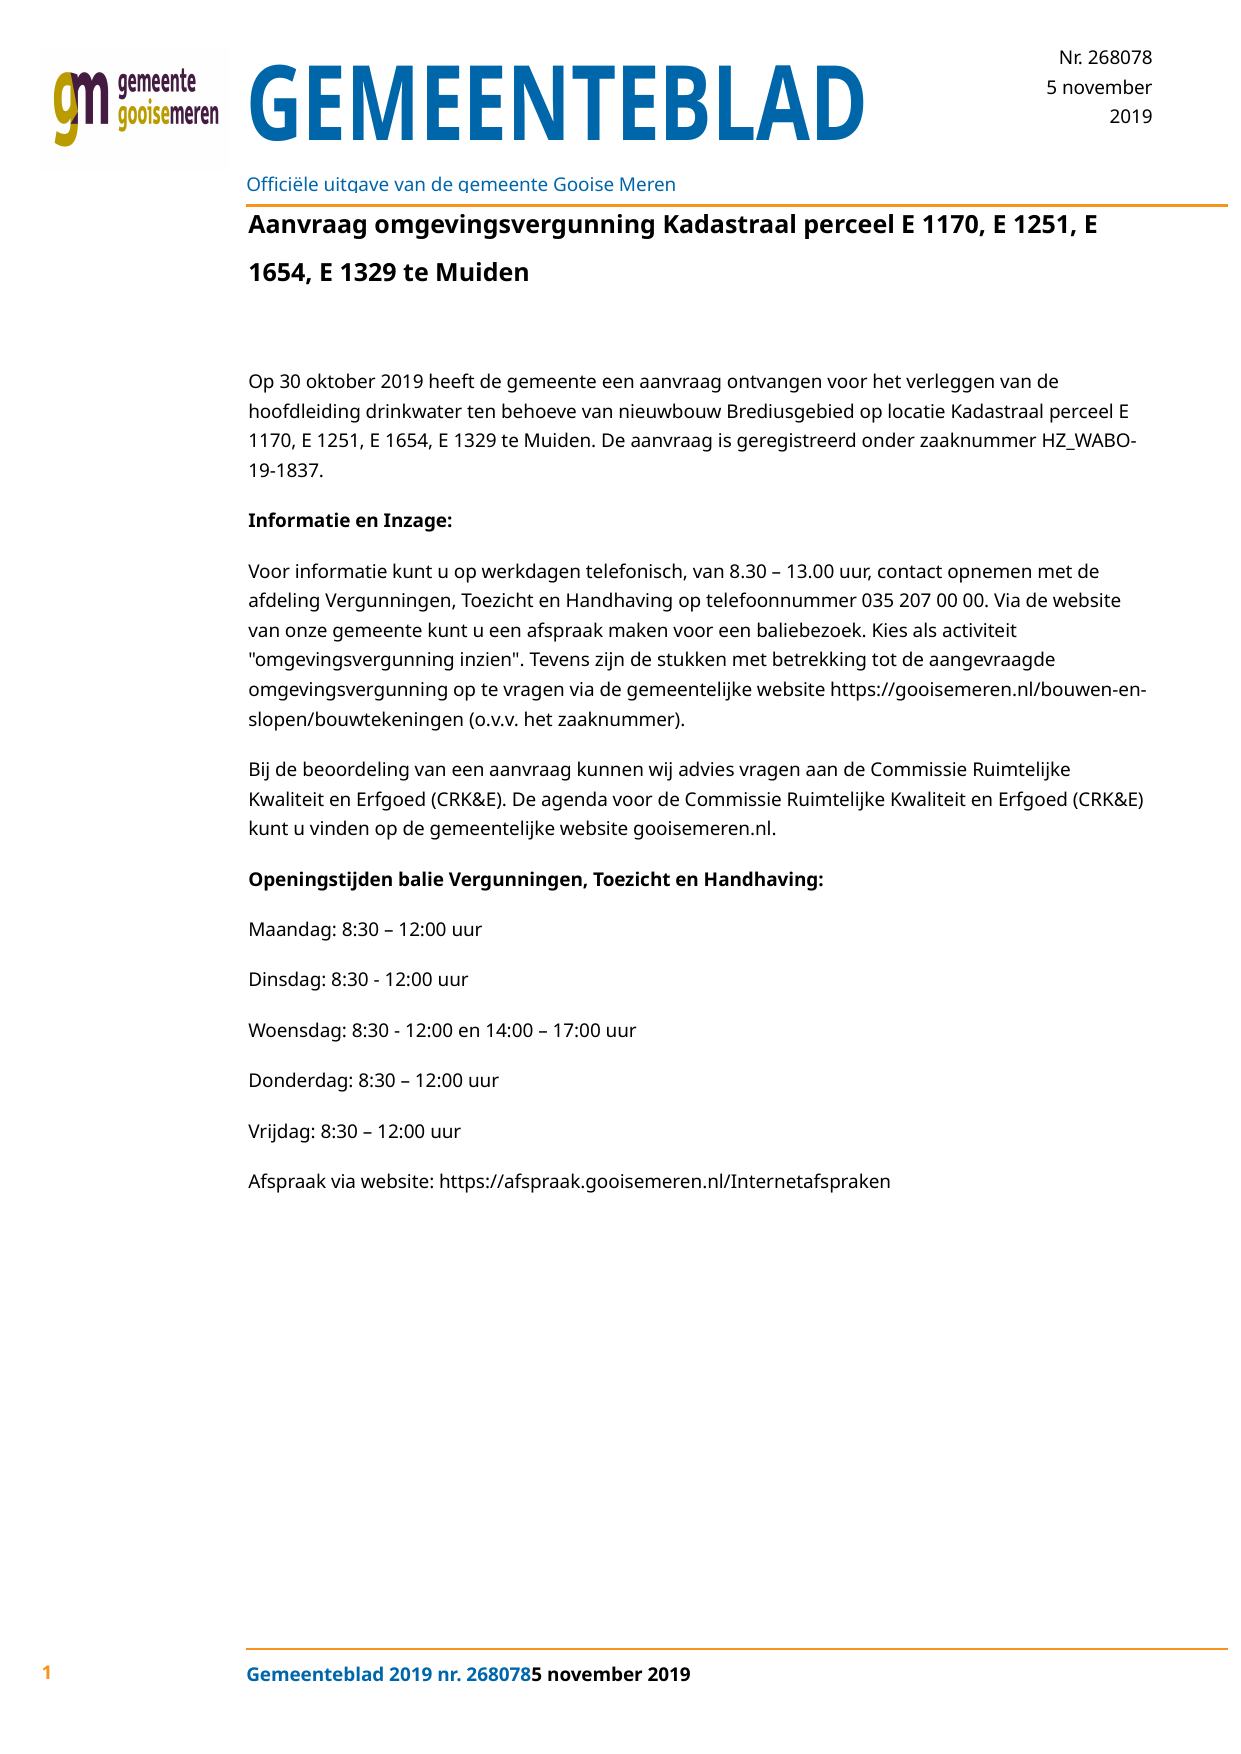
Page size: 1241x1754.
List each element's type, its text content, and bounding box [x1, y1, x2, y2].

picture [41, 47, 231, 172]
text Woensdag: 8:30 - 12:00 en 14:00 – 17:00 uur [248, 1017, 1152, 1043]
text Afspraak via website: https://afspraak.gooisemeren.nl/Internetafspraken [248, 1168, 1152, 1194]
text Vrijdag: 8:30 – 12:00 uur [248, 1118, 1152, 1144]
text Bij de beoordeling van een aanvraag kunnen wij advies vragen aan de Commissie Ruimtelijke Kwaliteit en Erfgoed (CRK&E). De agenda voor de Commissie Ruimtelijke Kwaliteit en Erfgoed (CRK&E) kunt u vinden op de gemeentelijke website gooisemeren.nl. [248, 756, 1152, 841]
text Aanvraag omgevingsvergunning Kadastraal perceel E 1170, E 1251, E 1654, E 1329 te Muiden [248, 207, 1152, 288]
text Dinsdag: 8:30 - 12:00 uur [248, 967, 1152, 992]
text Informatie en Inzage: [248, 507, 1152, 533]
text Openingstijden balie Vergunningen, Toezicht en Handhaving: [248, 866, 1152, 892]
text Voor informatie kunt u op werkdagen telefonisch, van 8.30 – 13.00 uur, contact opnemen met de afdeling Vergunningen, Toezicht en Handhaving op telefoonnummer 035 207 00 00. Via de website van onze gemeente kunt u een afspraak maken voor een baliebezoek. Kies als activiteit "omgevingsvergunning inzien". Tevens zijn de stukken met betrekking tot de aangevraagde omgevingsvergunning op te vragen via de gemeentelijke website https://gooisemeren.nl/bouwen-en-slopen/bouwtekeningen (o.v.v. het zaaknummer). [248, 558, 1152, 732]
text Maandag: 8:30 – 12:00 uur [248, 916, 1152, 942]
text Op 30 oktober 2019 heeft de gemeente een aanvraag ontvangen voor het verleggen van de hoofdleiding drinkwater ten behoeve van nieuwbouw Brediusgebied op locatie Kadastraal perceel E 1170, E 1251, E 1654, E 1329 te Muiden. De aanvraag is geregistreerd onder zaaknummer HZ_WABO-19-1837. [248, 368, 1152, 483]
text Donderdag: 8:30 – 12:00 uur [248, 1067, 1152, 1093]
